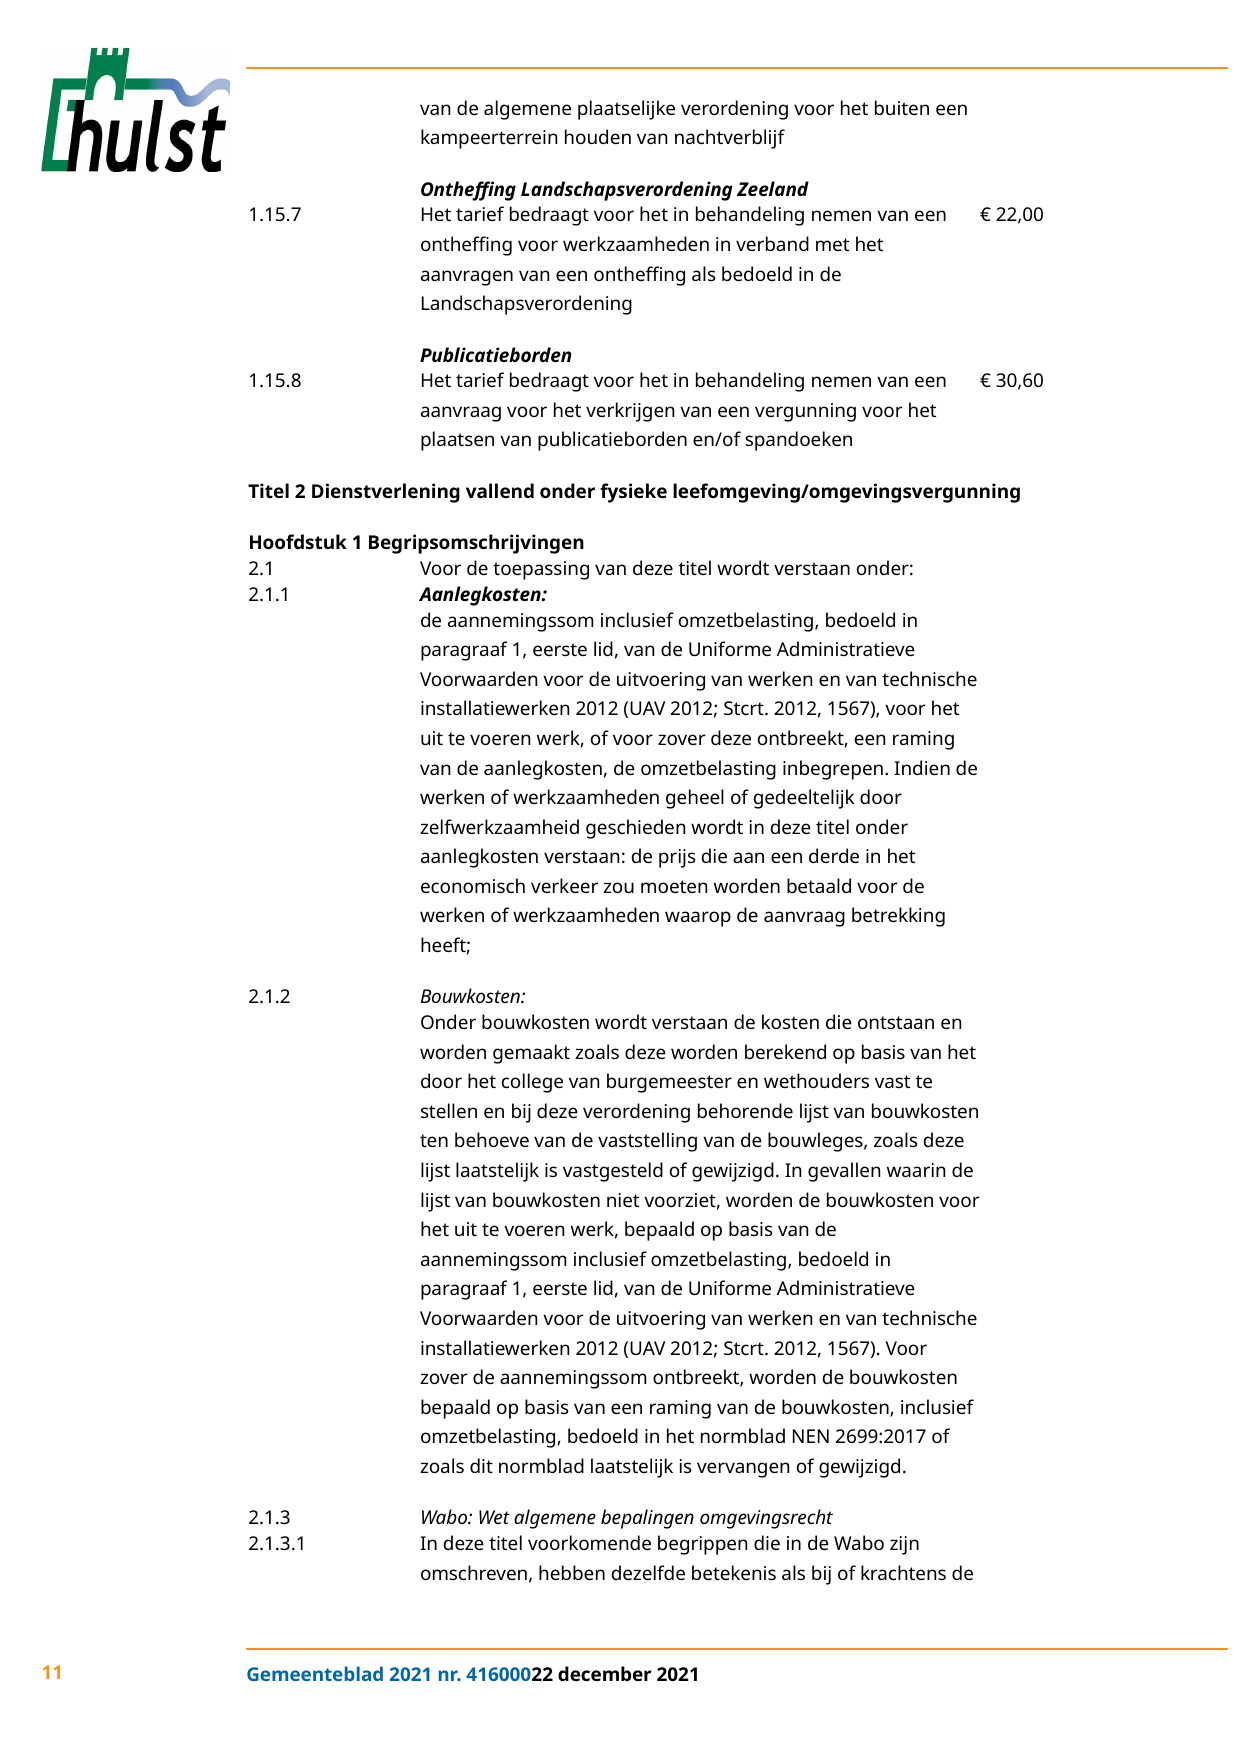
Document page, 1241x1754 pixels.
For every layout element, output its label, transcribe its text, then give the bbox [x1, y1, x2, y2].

table_cell [980, 342, 1152, 367]
table_cell 2.1.1 [248, 581, 420, 607]
table_cell 2.1 [248, 555, 420, 581]
table_cell [980, 1009, 1152, 1479]
table_cell 2.1.2 [248, 984, 420, 1009]
table_cell [980, 958, 1152, 984]
table_cell [980, 453, 1152, 478]
table_cell [420, 316, 980, 342]
table_cell [248, 316, 420, 342]
table_cell Het tarief bedraagt voor het in behandeling nemen van een aanvraag voor het verkrijgen van een vergunning voor het plaatsen van publicatieborden en/of spandoeken [420, 368, 980, 452]
table_cell Hoofdstuk 1 Begripsomschrijvingen [248, 530, 980, 555]
table_cell [980, 95, 1152, 150]
table_cell Bouwkosten: [420, 984, 980, 1009]
table_cell [248, 176, 420, 202]
table_cell 1.15.7 [248, 202, 420, 316]
table_cell [248, 95, 420, 150]
table_cell [980, 316, 1152, 342]
table_cell [248, 1479, 420, 1504]
table_cell [980, 530, 1152, 555]
table_cell [980, 1530, 1152, 1586]
table_cell € 22,00 [980, 202, 1152, 316]
table_cell [980, 176, 1152, 202]
table_cell Voor de toepassing van deze titel wordt verstaan onder: [420, 555, 980, 581]
table_cell [248, 1009, 420, 1479]
table_cell [980, 1505, 1152, 1530]
table_cell [420, 453, 980, 478]
table_cell [980, 984, 1152, 1009]
table_cell de aannemingssom inclusief omzetbelasting, bedoeld in paragraaf 1, eerste lid, van de Uniforme Administratieve Voorwaarden voor de uitvoering van werken en van technische installatiewerken 2012 (UAV 2012; Stcrt. 2012, 1567), voor het uit te voeren werk, of voor zover deze ontbreekt, een raming van de aanlegkosten, de omzetbelasting inbegrepen. Indien de werken of werkzaamheden geheel of gedeeltelijk door zelfwerkzaamheid geschieden wordt in deze titel onder aanlegkosten verstaan: de prijs die aan een derde in het economisch verkeer zou moeten worden betaald voor de werken of werkzaamheden waarop de aanvraag betrekking heeft; [420, 607, 980, 958]
table_cell [248, 607, 420, 958]
table_cell [420, 958, 980, 984]
table_cell [980, 1479, 1152, 1504]
table_cell [248, 453, 420, 478]
table_cell [420, 150, 980, 176]
picture [41, 47, 231, 172]
table_cell [980, 150, 1152, 176]
table_cell [248, 958, 420, 984]
table_cell 1.15.8 [248, 368, 420, 452]
table_cell Ontheffing Landschapsverordening Zeeland [420, 176, 980, 202]
table_cell Wabo: Wet algemene bepalingen omgevingsrecht [420, 1505, 980, 1530]
table_cell [248, 150, 420, 176]
table_cell 2.1.3 [248, 1505, 420, 1530]
table_cell [980, 504, 1152, 529]
table_cell [980, 555, 1152, 581]
table_cell [248, 504, 980, 529]
table_cell Titel 2 Dienstverlening vallend onder fysieke leefomgeving/omgevingsvergunning [248, 478, 1152, 504]
table_cell In deze titel voorkomende begrippen die in de Wabo zijn omschreven, hebben dezelfde betekenis als bij of krachtens de [420, 1530, 980, 1586]
table_cell € 30,60 [980, 368, 1152, 452]
table_cell 2.1.3.1 [248, 1530, 420, 1586]
table_cell [980, 607, 1152, 958]
table_cell Publicatieborden [420, 342, 980, 367]
table_cell Het tarief bedraagt voor het in behandeling nemen van een ontheffing voor werkzaamheden in verband met het aanvragen van een ontheffing als bedoeld in de Landschapsverordening [420, 202, 980, 316]
table_cell [420, 1479, 980, 1504]
table_cell [248, 342, 420, 367]
table_cell Aanlegkosten: [420, 581, 980, 607]
table_cell Onder bouwkosten wordt verstaan de kosten die ontstaan en worden gemaakt zoals deze worden berekend op basis van het door het college van burgemeester en wethouders vast te stellen en bij deze verordening behorende lijst van bouwkosten ten behoeve van de vaststelling van de bouwleges, zoals deze lijst laatstelijk is vastgesteld of gewijzigd. In gevallen waarin de lijst van bouwkosten niet voorziet, worden de bouwkosten voor het uit te voeren werk, bepaald op basis van de aannemingssom inclusief omzetbelasting, bedoeld in paragraaf 1, eerste lid, van de Uniforme Administratieve Voorwaarden voor de uitvoering van werken en van technische installatiewerken 2012 (UAV 2012; Stcrt. 2012, 1567). Voor zover de aannemingssom ontbreekt, worden de bouwkosten bepaald op basis van een raming van de bouwkosten, inclusief omzetbelasting, bedoeld in het normblad NEN 2699:2017 of zoals dit normblad laatstelijk is vervangen of gewijzigd. [420, 1009, 980, 1479]
table_cell [980, 581, 1152, 607]
table_cell van de algemene plaatselijke verordening voor het buiten een kampeerterrein houden van nachtverblijf [420, 95, 980, 150]
